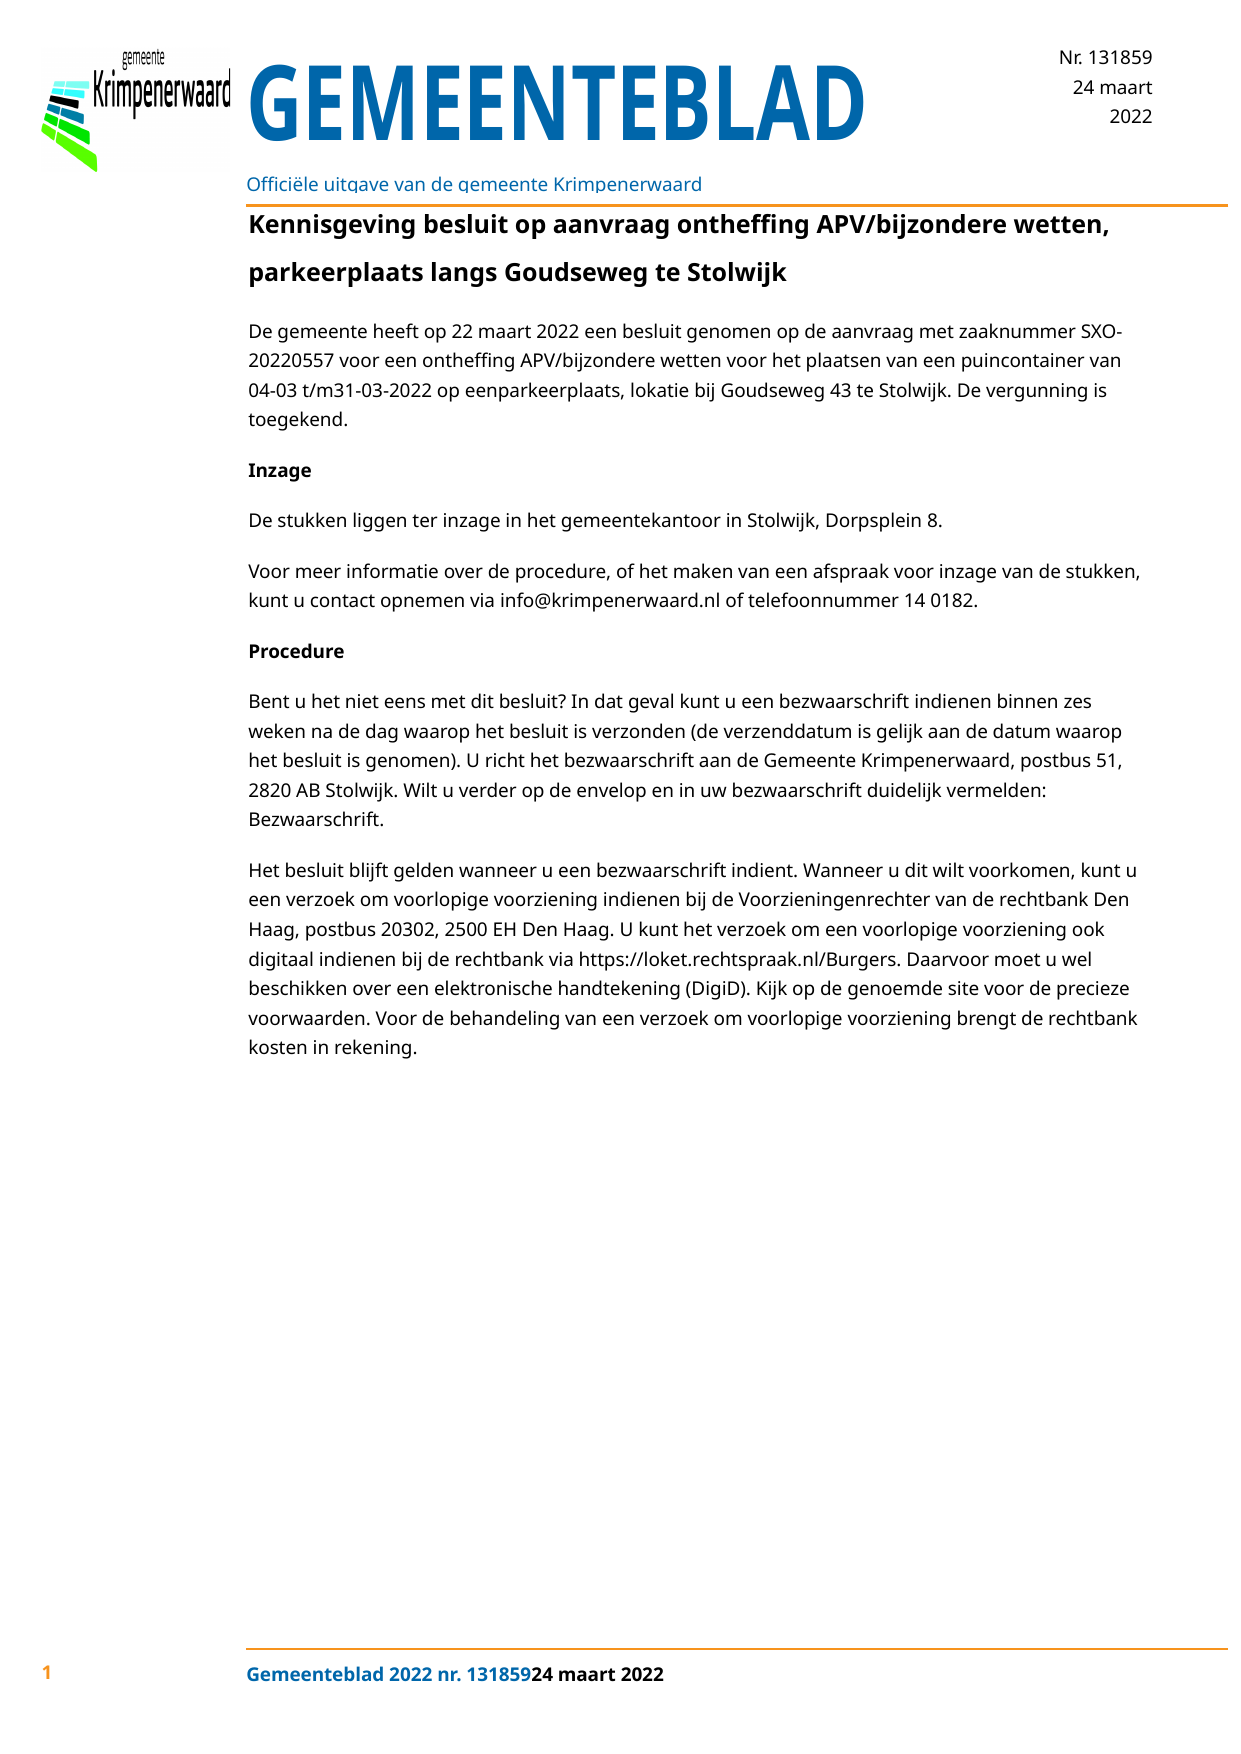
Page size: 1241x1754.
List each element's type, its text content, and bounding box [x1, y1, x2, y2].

text De stukken liggen ter inzage in het gemeentekantoor in Stolwijk, Dorpsplein 8. [248, 507, 1152, 533]
text Voor meer informatie over de procedure, of het maken van een afspraak voor inzage van de stukken, kunt u contact opnemen via info@krimpenerwaard.nl of telefoonnummer 14 0182. [248, 558, 1152, 613]
text Het besluit blijft gelden wanneer u een bezwaarschrift indient. Wanneer u dit wilt voorkomen, kunt u een verzoek om voorlopige voorziening indienen bij de Voorzieningenrechter van de rechtbank Den Haag, postbus 20302, 2500 EH Den Haag. U kunt het verzoek om een voorlopige voorziening ook digitaal indienen bij de rechtbank via https://loket.rechtspraak.nl/Burgers. Daarvoor moet u wel beschikken over een elektronische handtekening (DigiD). Kijk op de genoemde site voor de precieze voorwaarden. Voor de behandeling van een verzoek om voorlopige voorziening brengt de rechtbank kosten in rekening. [248, 857, 1152, 1060]
text Procedure [248, 638, 1152, 664]
picture [41, 47, 231, 172]
text Bent u het niet eens met dit besluit? In dat geval kunt u een bezwaarschrift indienen binnen zes weken na de dag waarop het besluit is verzonden (de verzenddatum is gelijk aan de datum waarop het besluit is genomen). U richt het bezwaarschrift aan de Gemeente Krimpenerwaard, postbus 51, 2820 AB Stolwijk. Wilt u verder op de envelop en in uw bezwaarschrift duidelijk vermelden: Bezwaarschrift. [248, 688, 1152, 832]
text Inzage [248, 457, 1152, 483]
text Kennisgeving besluit op aanvraag ontheffing APV/bijzondere wetten, parkeerplaats langs Goudseweg te Stolwijk [248, 207, 1152, 288]
text De gemeente heeft op 22 maart 2022 een besluit genomen op de aanvraag met zaaknummer SXO-20220557 voor een ontheffing APV/bijzondere wetten voor het plaatsen van een puincontainer van 04-03 t/m31-03-2022 op eenparkeerplaats, lokatie bij Goudseweg 43 te Stolwijk. De vergunning is toegekend. [248, 318, 1152, 432]
